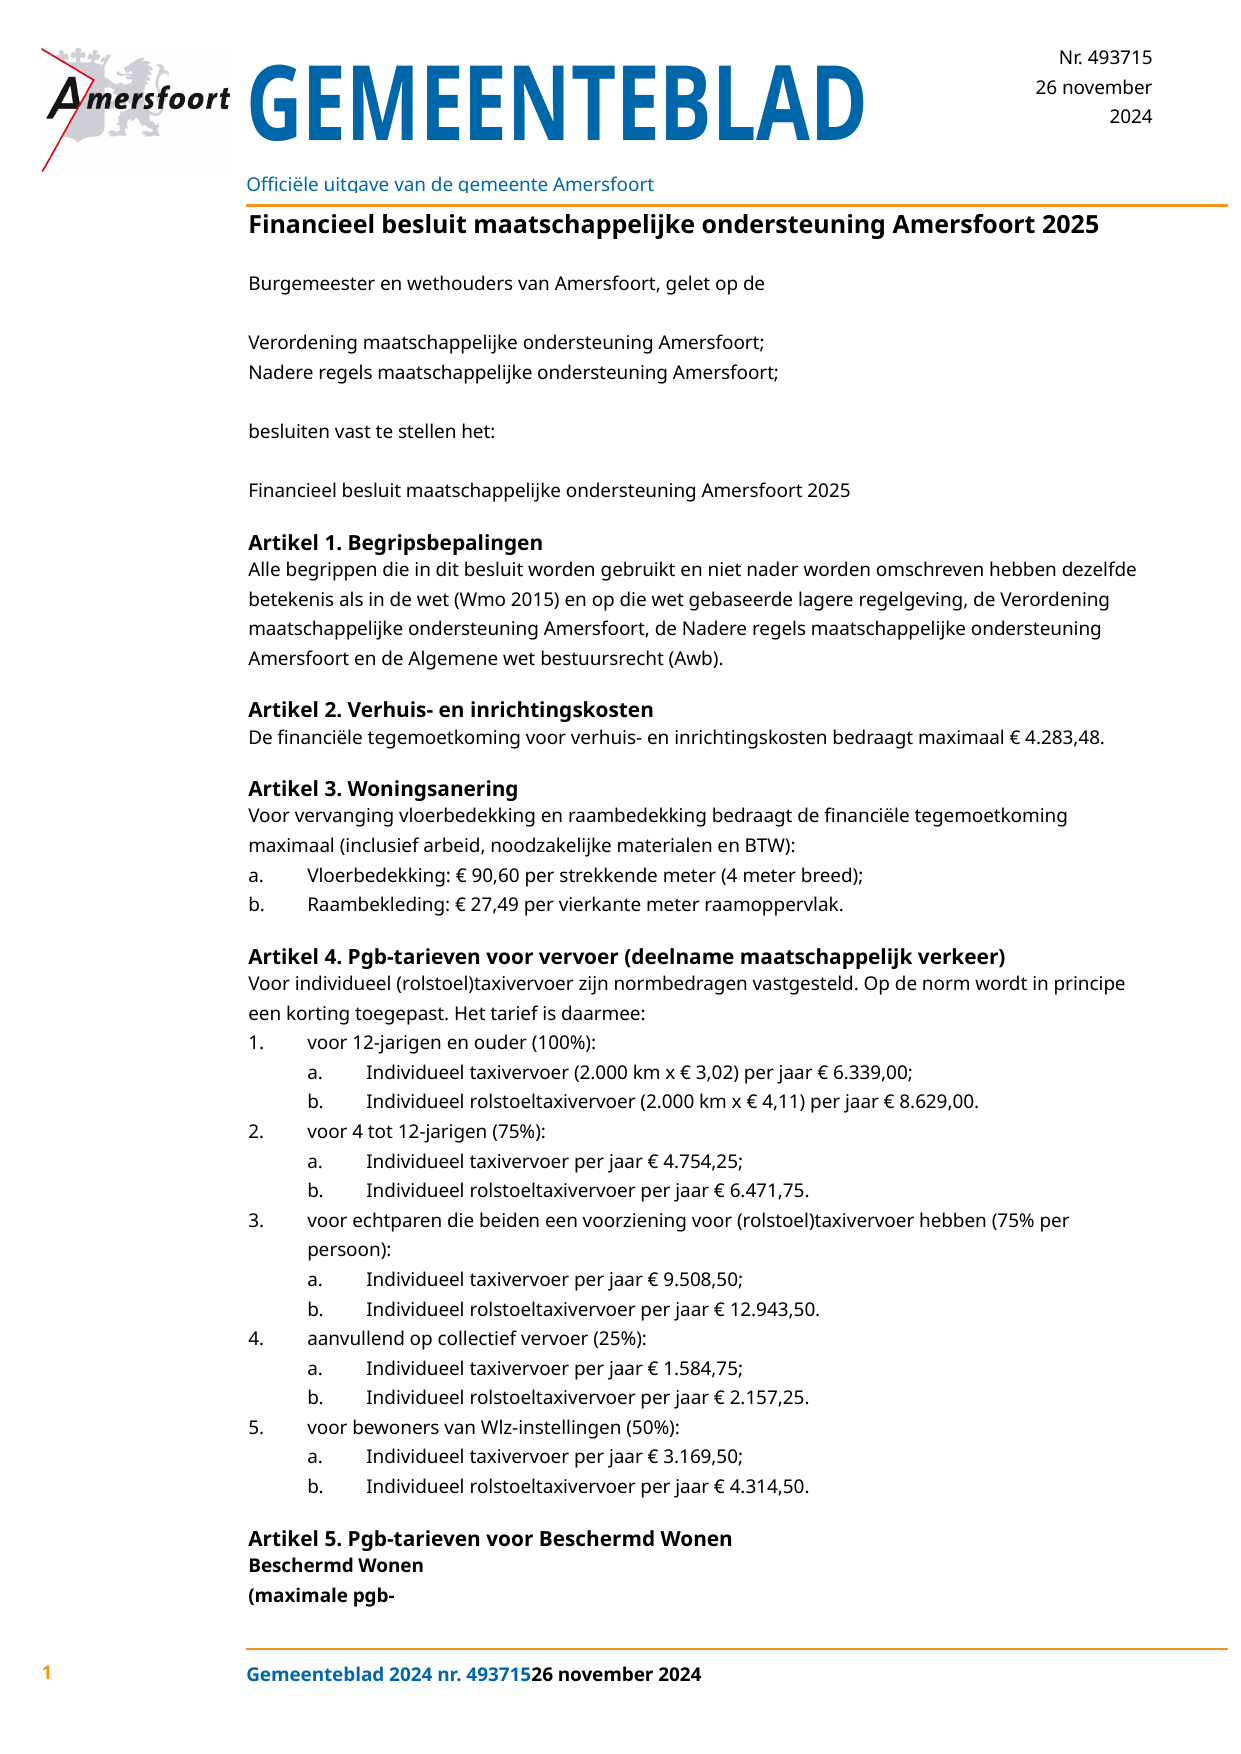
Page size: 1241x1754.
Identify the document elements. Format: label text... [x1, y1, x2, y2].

text Artikel 4. Pgb-tarieven voor vervoer (deelname maatschappelijk verkeer) [248, 942, 1152, 970]
list Individueel taxivervoer per jaar € 1.584,75; [307, 1355, 1152, 1381]
text Alle begrippen die in dit besluit worden gebruikt en niet nader worden omschreven hebben dezelfde betekenis als in de wet (Wmo 2015) en op die wet gebaseerde lagere regelgeving, de Verordening maatschappelijke ondersteuning Amersfoort, de Nadere regels maatschappelijke ondersteuning Amersfoort en de Algemene wet bestuursrecht (Awb). [248, 556, 1152, 671]
list Individueel rolstoeltaxivervoer per jaar € 4.314,50. [307, 1473, 1152, 1499]
list Vloerbedekking: € 90,60 per strekkende meter (4 meter breed); [248, 862, 1152, 888]
list Individueel taxivervoer per jaar € 3.169,50; [307, 1444, 1152, 1469]
text De financiële tegemoetkoming voor verhuis- en inrichtingskosten bedraagt maximaal € 4.283,48. [248, 724, 1152, 749]
list Individueel rolstoeltaxivervoer per jaar € 2.157,25. [307, 1384, 1152, 1410]
text Artikel 1. Begripsbepalingen [248, 528, 1152, 556]
table_header [429, 1552, 609, 1607]
list Individueel rolstoeltaxivervoer per jaar € 6.471,75. [307, 1177, 1152, 1203]
list Individueel rolstoeltaxivervoer per jaar € 12.943,50. [307, 1296, 1152, 1321]
picture [41, 47, 231, 172]
list Individueel taxivervoer (2.000 km x € 3,02) per jaar € 6.339,00; [307, 1059, 1152, 1085]
list voor echtparen die beiden een voorziening voor (rolstoel)taxivervoer hebben (75% per persoon): [248, 1207, 1152, 1262]
list voor bewoners van Wlz-instellingen (50%): [248, 1414, 1152, 1440]
text besluiten vast te stellen het: [248, 418, 1152, 444]
table_header [790, 1552, 971, 1607]
list voor 4 tot 12-jarigen (75%): [248, 1118, 1152, 1144]
text Burgemeester en wethouders van Amersfoort, gelet op de [248, 270, 1152, 296]
table_header [971, 1552, 1152, 1607]
text Financieel besluit maatschappelijke ondersteuning Amersfoort 2025 [248, 207, 1152, 241]
text Financieel besluit maatschappelijke ondersteuning Amersfoort 2025 [248, 477, 1152, 503]
list Individueel taxivervoer per jaar € 4.754,25; [307, 1148, 1152, 1173]
text Artikel 3. Woningsanering [248, 774, 1152, 803]
table_header [609, 1552, 790, 1607]
text Artikel 5. Pgb-tarieven voor Beschermd Wonen [248, 1524, 1152, 1552]
list Raambekleding: € 27,49 per vierkante meter raamoppervlak. [248, 891, 1152, 917]
list aanvullend op collectief vervoer (25%): [248, 1325, 1152, 1351]
text Nadere regels maatschappelijke ondersteuning Amersfoort; [248, 359, 1152, 385]
list Individueel rolstoeltaxivervoer (2.000 km x € 4,11) per jaar € 8.629,00. [307, 1089, 1152, 1114]
text Verordening maatschappelijke ondersteuning Amersfoort; [248, 329, 1152, 355]
list voor 12-jarigen en ouder (100%): [248, 1029, 1152, 1055]
text Artikel 2. Verhuis- en inrichtingskosten [248, 695, 1152, 724]
list Individueel taxivervoer per jaar € 9.508,50; [307, 1266, 1152, 1292]
table_header Beschermd Wonen (maximale pgb- [248, 1552, 429, 1607]
text Voor individueel (rolstoel)taxivervoer zijn normbedragen vastgesteld. Op de norm wordt in principe een korting toegepast. Het tarief is daarmee: [248, 970, 1152, 1026]
text Voor vervanging vloerbedekking en raambedekking bedraagt de financiële tegemoetkoming maximaal (inclusief arbeid, noodzakelijke materialen en BTW): [248, 803, 1152, 858]
